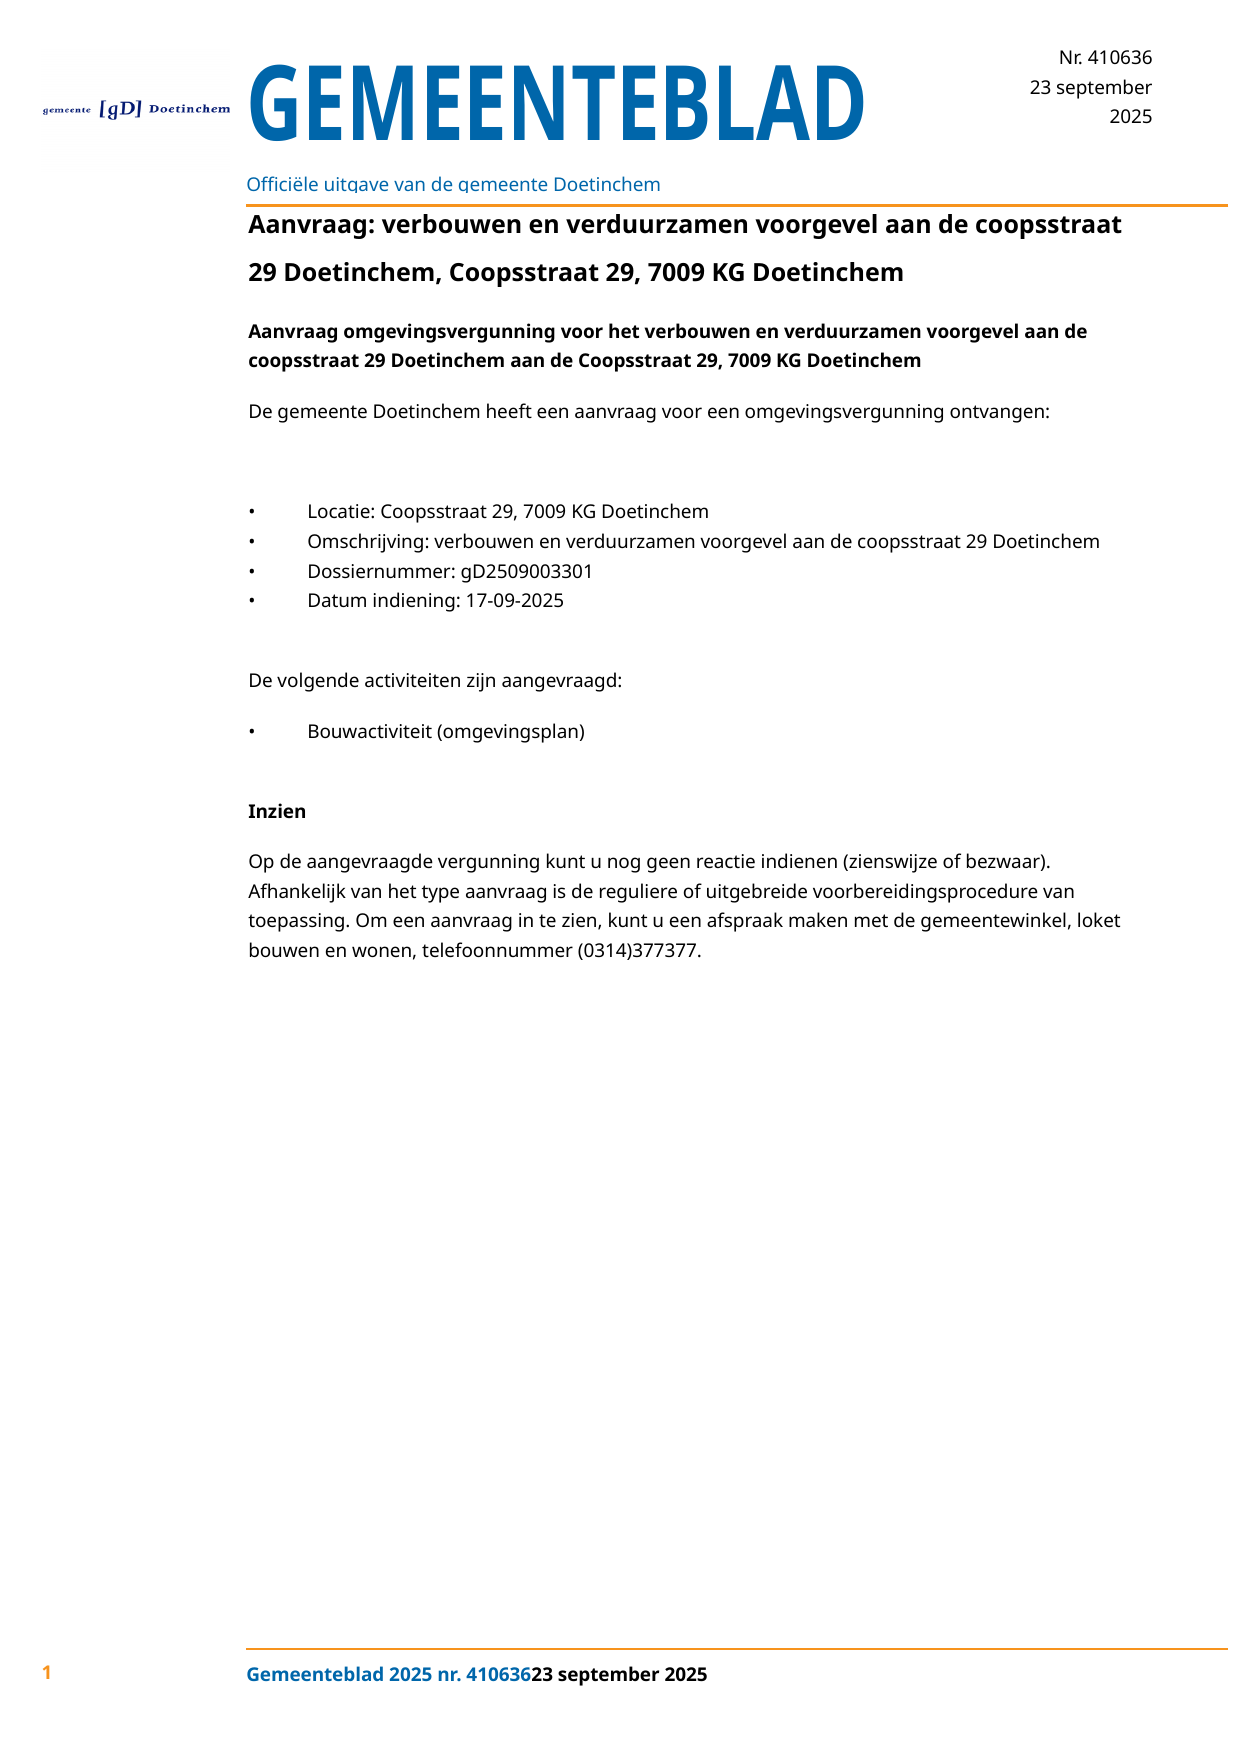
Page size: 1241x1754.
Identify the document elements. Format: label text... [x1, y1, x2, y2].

list Dossiernummer: gD2509003301 [248, 558, 1152, 584]
text Aanvraag omgevingsvergunning voor het verbouwen en verduurzamen voorgevel aan de coopsstraat 29 Doetinchem aan de Coopsstraat 29, 7009 KG Doetinchem [248, 318, 1152, 373]
text Op de aangevraagde vergunning kunt u nog geen reactie indienen (zienswijze of bezwaar). Afhankelijk van het type aanvraag is de reguliere of uitgebreide voorbereidingsprocedure van toepassing. Om een aanvraag in te zien, kunt u een afspraak maken met de gemeentewinkel, loket bouwen en wonen, telefoonnummer (0314)377377. [248, 848, 1152, 963]
picture [41, 47, 231, 172]
text De gemeente Doetinchem heeft een aanvraag voor een omgevingsvergunning ontvangen: [248, 398, 1152, 424]
list Datum indiening: 17-09-2025 [248, 587, 1152, 613]
text De volgende activiteiten zijn aangevraagd: [248, 667, 1152, 693]
list Locatie: Coopsstraat 29, 7009 KG Doetinchem [248, 499, 1152, 524]
text Aanvraag: verbouwen en verduurzamen voorgevel aan de coopsstraat 29 Doetinchem, Coopsstraat 29, 7009 KG Doetinchem [248, 207, 1152, 288]
text Inzien [248, 798, 1152, 824]
list Omschrijving: verbouwen en verduurzamen voorgevel aan de coopsstraat 29 Doetinchem [248, 528, 1152, 554]
list Bouwactiviteit (omgevingsplan) [248, 718, 1152, 744]
